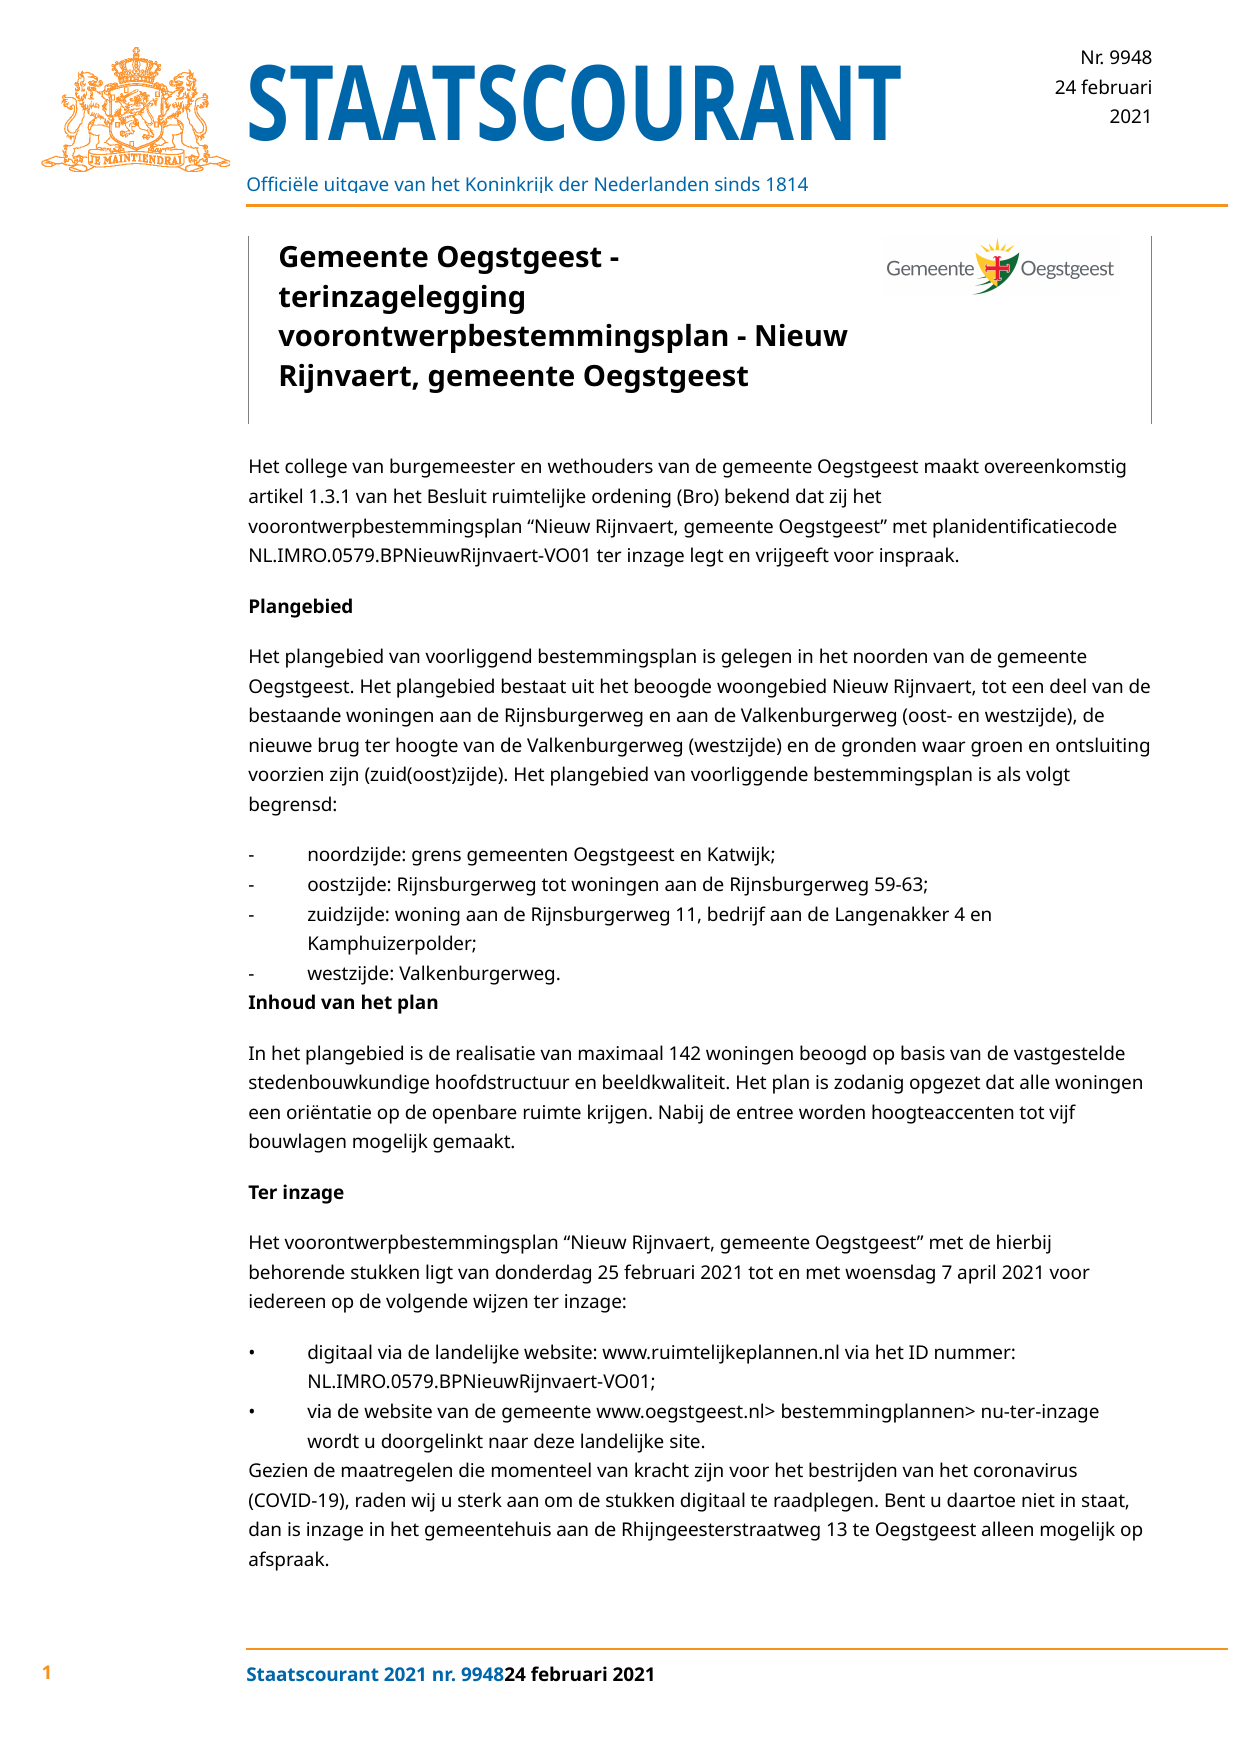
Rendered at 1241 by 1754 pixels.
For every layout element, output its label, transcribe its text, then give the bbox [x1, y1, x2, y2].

table_header Gemeente Oegstgeest - terinzagelegging voorontwerpbestemmingsplan - Nieuw Rijnvaert, gemeente Oegstgeest [249, 236, 850, 424]
text Plangebied [248, 593, 1152, 618]
text Het college van burgemeester en wethouders van de gemeente Oegstgeest maakt overeenkomstig artikel 1.3.1 van het Besluit ruimtelijke ordening (Bro) bekend dat zij het voorontwerpbestemmingsplan “Nieuw Rijnvaert, gemeente Oegstgeest” met planidentificatiecode NL.IMRO.0579.BPNieuwRijnvaert-VO01 ter inzage legt en vrijgeeft voor inspraak. [248, 454, 1152, 568]
text Ter inzage [248, 1179, 1152, 1205]
list zuidzijde: woning aan de Rijnsburgerweg 11, bedrijf aan de Langenakker 4 en Kamphuizerpolder; [248, 901, 1152, 956]
picture [882, 236, 1119, 296]
text Het voorontwerpbestemmingsplan “Nieuw Rijnvaert, gemeente Oegstgeest” met de hierbij behorende stukken ligt van donderdag 25 februari 2021 tot en met woensdag 7 april 2021 voor iedereen op de volgende wijzen ter inzage: [248, 1229, 1152, 1314]
picture [41, 47, 231, 172]
list oostzijde: Rijnsburgerweg tot woningen aan de Rijnsburgerweg 59-63; [248, 871, 1152, 897]
text Gezien de maatregelen die momenteel van kracht zijn voor het bestrijden van het coronavirus (COVID-19), raden wij u sterk aan om de stukken digitaal te raadplegen. Bent u daartoe niet in staat, dan is inzage in het gemeentehuis aan de Rhijngeesterstraatweg 13 te Oegstgeest alleen mogelijk op afspraak. [248, 1457, 1152, 1572]
list noordzijde: grens gemeenten Oegstgeest en Katwijk; [248, 842, 1152, 867]
list via de website van de gemeente www.oegstgeest.nl> bestemmingplannen> nu-ter-inzage wordt u doorgelinkt naar deze landelijke site. [248, 1398, 1152, 1453]
text In het plangebied is de realisatie van maximaal 142 woningen beoogd op basis van de vastgestelde stedenbouwkundige hoofdstructuur en beeldkwaliteit. Het plan is zodanig opgezet dat alle woningen een oriëntatie op de openbare ruimte krijgen. Nabij de entree worden hoogteaccenten tot vijf bouwlagen mogelijk gemaakt. [248, 1040, 1152, 1154]
text Het plangebied van voorliggend bestemmingsplan is gelegen in het noorden van de gemeente Oegstgeest. Het plangebied bestaat uit het beoogde woongebied Nieuw Rijnvaert, tot een deel van de bestaande woningen aan de Rijnsburgerweg en aan de Valkenburgerweg (oost- en westzijde), de nieuwe brug ter hoogte van de Valkenburgerweg (westzijde) en de gronden waar groen en ontsluiting voorzien zijn (zuid(oost)zijde). Het plangebied van voorliggende bestemmingsplan is als volgt begrensd: [248, 643, 1152, 817]
list digitaal via de landelijke website: www.ruimtelijkeplannen.nl via het ID nummer: NL.IMRO.0579.BPNieuwRijnvaert-VO01; [248, 1339, 1152, 1394]
list westzijde: Valkenburgerweg. [248, 960, 1152, 986]
text Inhoud van het plan [248, 989, 1152, 1015]
table_header [850, 236, 1151, 424]
